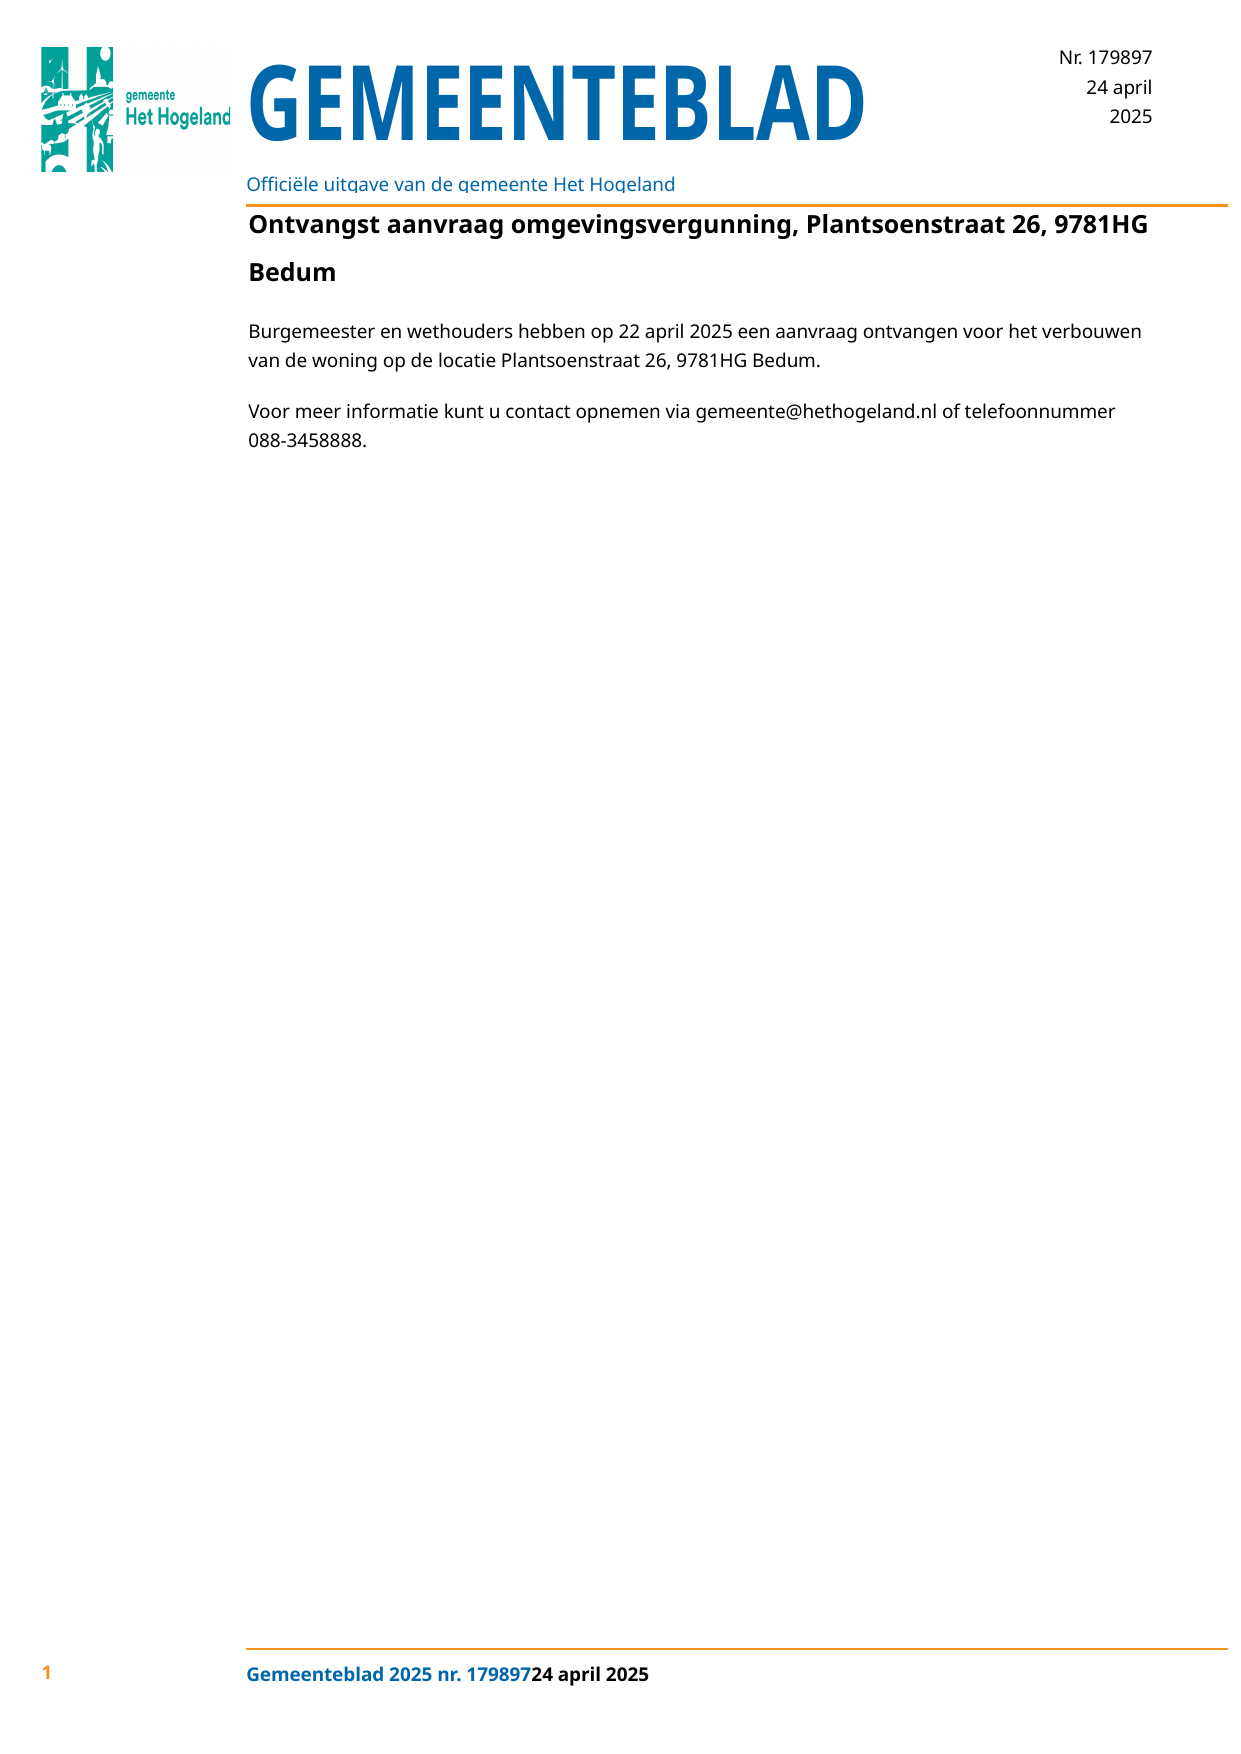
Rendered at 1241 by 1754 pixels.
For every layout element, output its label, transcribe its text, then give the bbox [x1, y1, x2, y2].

text Voor meer informatie kunt u contact opnemen via gemeente@hethogeland.nl of telefoonnummer 088-3458888. [248, 398, 1152, 453]
text Ontvangst aanvraag omgevingsvergunning, Plantsoenstraat 26, 9781HG Bedum [248, 207, 1152, 288]
picture [41, 47, 231, 172]
text Burgemeester en wethouders hebben op 22 april 2025 een aanvraag ontvangen voor het verbouwen van de woning op de locatie Plantsoenstraat 26, 9781HG Bedum. [248, 318, 1152, 373]
